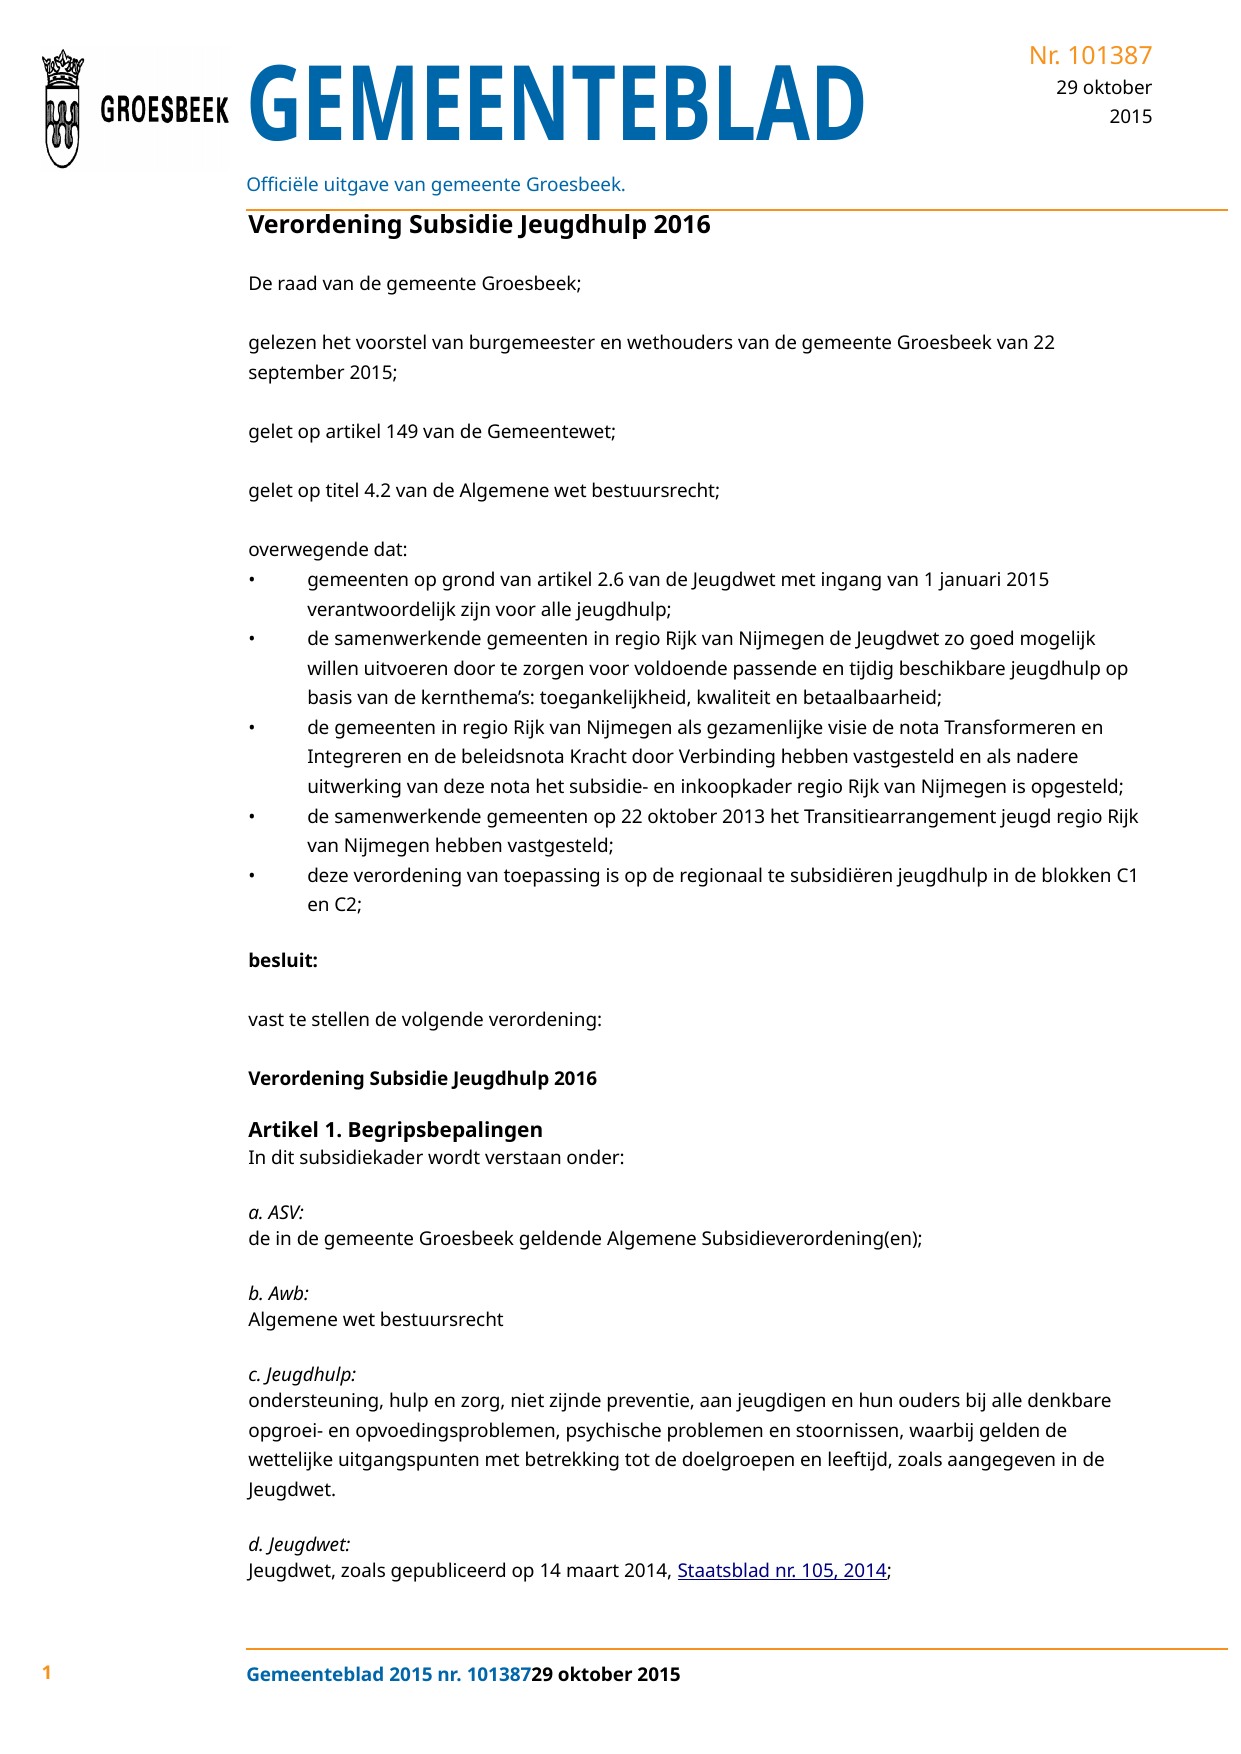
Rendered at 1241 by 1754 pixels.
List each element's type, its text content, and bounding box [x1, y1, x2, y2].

list de samenwerkende gemeenten op 22 oktober 2013 het Transitiearrangement jeugd regio Rijk van Nijmegen hebben vastgesteld; [248, 803, 1152, 858]
list de gemeenten in regio Rijk van Nijmegen als gezamenlijke visie de nota Transformeren en Integreren en de beleidsnota Kracht door Verbinding hebben vastgesteld en als nadere uitwerking van deze nota het subsidie- en inkoopkader regio Rijk van Nijmegen is opgesteld; [248, 714, 1152, 799]
text In dit subsidiekader wordt verstaan onder: [248, 1144, 1152, 1170]
list gemeenten op grond van artikel 2.6 van de Jeugdwet met ingang van 1 januari 2015 verantwoordelijk zijn voor alle jeugdhulp; [248, 566, 1152, 621]
list deze verordening van toepassing is op de regionaal te subsidiëren jeugdhulp in de blokken C1 en C2; [248, 862, 1152, 917]
text gelet op artikel 149 van de Gemeentewet; [248, 418, 1152, 444]
text ondersteuning, hulp en zorg, niet zijnde preventie, aan jeugdigen en hun ouders bij alle denkbare opgroei- en opvoedingsproblemen, psychische problemen en stoornissen, waarbij gelden de wettelijke uitgangspunten met betrekking tot de doelgroepen en leeftijd, zoals aangegeven in de Jeugdwet. [248, 1387, 1152, 1502]
text c. Jeugdhulp: [248, 1361, 1152, 1387]
text Verordening Subsidie Jeugdhulp 2016 [248, 1065, 1152, 1091]
text besluit: [248, 947, 1152, 973]
text de in de gemeente Groesbeek geldende Algemene Subsidieverordening(en); [248, 1225, 1152, 1251]
text a. ASV: [248, 1199, 1152, 1225]
list de samenwerkende gemeenten in regio Rijk van Nijmegen de Jeugdwet zo goed mogelijk willen uitvoeren door te zorgen voor voldoende passende en tijdig beschikbare jeugdhulp op basis van de kernthema’s: toegankelijkheid, kwaliteit en betaalbaarheid; [248, 625, 1152, 710]
text Artikel 1. Begripsbepalingen [248, 1116, 1152, 1144]
text b. Awb: [248, 1280, 1152, 1306]
picture [41, 47, 231, 172]
text gelet op titel 4.2 van de Algemene wet bestuursrecht; [248, 477, 1152, 503]
text Verordening Subsidie Jeugdhulp 2016 [248, 211, 1152, 241]
text overwegende dat: [248, 537, 1152, 562]
text Algemene wet bestuursrecht [248, 1306, 1152, 1332]
text vast te stellen de volgende verordening: [248, 1006, 1152, 1032]
text De raad van de gemeente Groesbeek; [248, 270, 1152, 296]
text gelezen het voorstel van burgemeester en wethouders van de gemeente Groesbeek van 22 september 2015; [248, 329, 1152, 385]
text Jeugdwet, zoals gepubliceerd op 14 maart 2014, Staatsblad nr. 105, 2014; [248, 1557, 1152, 1583]
text d. Jeugdwet: [248, 1531, 1152, 1557]
